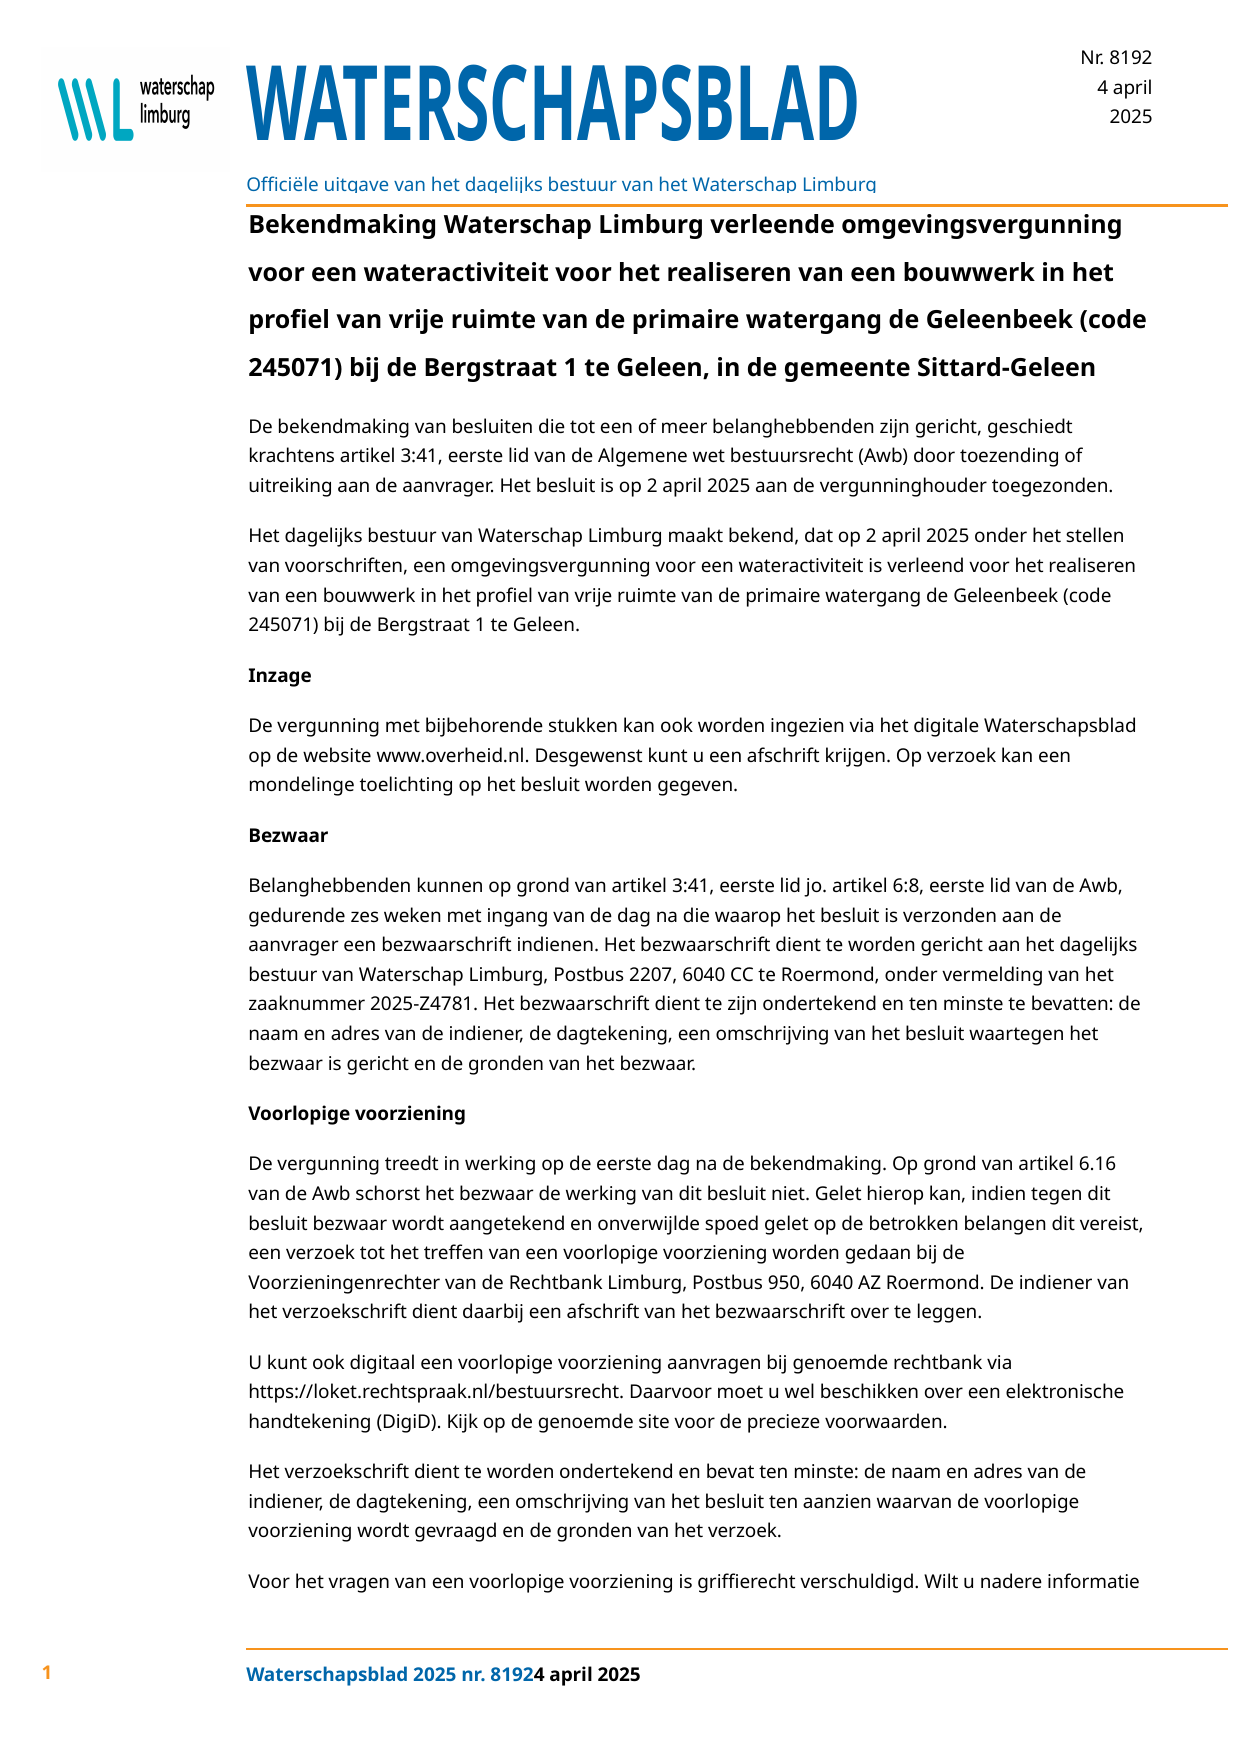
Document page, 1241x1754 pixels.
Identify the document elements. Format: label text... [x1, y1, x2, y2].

text U kunt ook digitaal een voorlopige voorziening aanvragen bij genoemde rechtbank via https://loket.rechtspraak.nl/bestuursrecht. Daarvoor moet u wel beschikken over een elektronische handtekening (DigiD). Kijk op de genoemde site voor de precieze voorwaarden. [248, 1349, 1152, 1434]
text Voor het vragen van een voorlopige voorziening is griffierecht verschuldigd. Wilt u nadere informatie [248, 1568, 1152, 1594]
text De vergunning treedt in werking op de eerste dag na de bekendmaking. Op grond van artikel 6.16 van de Awb schorst het bezwaar de werking van dit besluit niet. Gelet hierop kan, indien tegen dit besluit bezwaar wordt aangetekend en onverwijlde spoed gelet op de betrokken belangen dit vereist, een verzoek tot het treffen van een voorlopige voorziening worden gedaan bij de Voorzieningenrechter van de Rechtbank Limburg, Postbus 950, 6040 AZ Roermond. De indiener van het verzoekschrift dient daarbij een afschrift van het bezwaarschrift over te leggen. [248, 1151, 1152, 1324]
text Belanghebbenden kunnen op grond van artikel 3:41, eerste lid jo. artikel 6:8, eerste lid van de Awb, gedurende zes weken met ingang van de dag na die waarop het besluit is verzonden aan de aanvrager een bezwaarschrift indienen. Het bezwaarschrift dient te worden gericht aan het dagelijks bestuur van Waterschap Limburg, Postbus 2207, 6040 CC te Roermond, onder vermelding van het zaaknummer 2025-Z4781. Het bezwaarschrift dient te zijn ondertekend en ten minste te bevatten: de naam en adres van de indiener, de dagtekening, een omschrijving van het besluit waartegen het bezwaar is gericht en de gronden van het bezwaar. [248, 872, 1152, 1076]
text De bekendmaking van besluiten die tot een of meer belanghebbenden zijn gericht, geschiedt krachtens artikel 3:41, eerste lid van de Algemene wet bestuursrecht (Awb) door toezending of uitreiking aan de aanvrager. Het besluit is op 2 april 2025 aan de vergunninghouder toegezonden. [248, 413, 1152, 498]
text Het verzoekschrift dient te worden ondertekend en bevat ten minste: de naam en adres van de indiener, de dagtekening, een omschrijving van het besluit ten aanzien waarvan de voorlopige voorziening wordt gevraagd en de gronden van het verzoek. [248, 1458, 1152, 1543]
text Inzage [248, 662, 1152, 688]
text Bezwaar [248, 822, 1152, 848]
text Voorlopige voorziening [248, 1100, 1152, 1126]
text De vergunning met bijbehorende stukken kan ook worden ingezien via het digitale Waterschapsblad op de website www.overheid.nl. Desgewenst kunt u een afschrift krijgen. Op verzoek kan een mondelinge toelichting op het besluit worden gegeven. [248, 712, 1152, 797]
picture [41, 47, 231, 172]
text Bekendmaking Waterschap Limburg verleende omgevingsvergunning voor een wateractiviteit voor het realiseren van een bouwwerk in het profiel van vrije ruimte van de primaire watergang de Geleenbeek (code 245071) bij de Bergstraat 1 te Geleen, in de gemeente Sittard-Geleen [248, 207, 1152, 384]
text Het dagelijks bestuur van Waterschap Limburg maakt bekend, dat op 2 april 2025 onder het stellen van voorschriften, een omgevingsvergunning voor een wateractiviteit is verleend voor het realiseren van een bouwwerk in het profiel van vrije ruimte van de primaire watergang de Geleenbeek (code 245071) bij de Bergstraat 1 te Geleen. [248, 523, 1152, 637]
